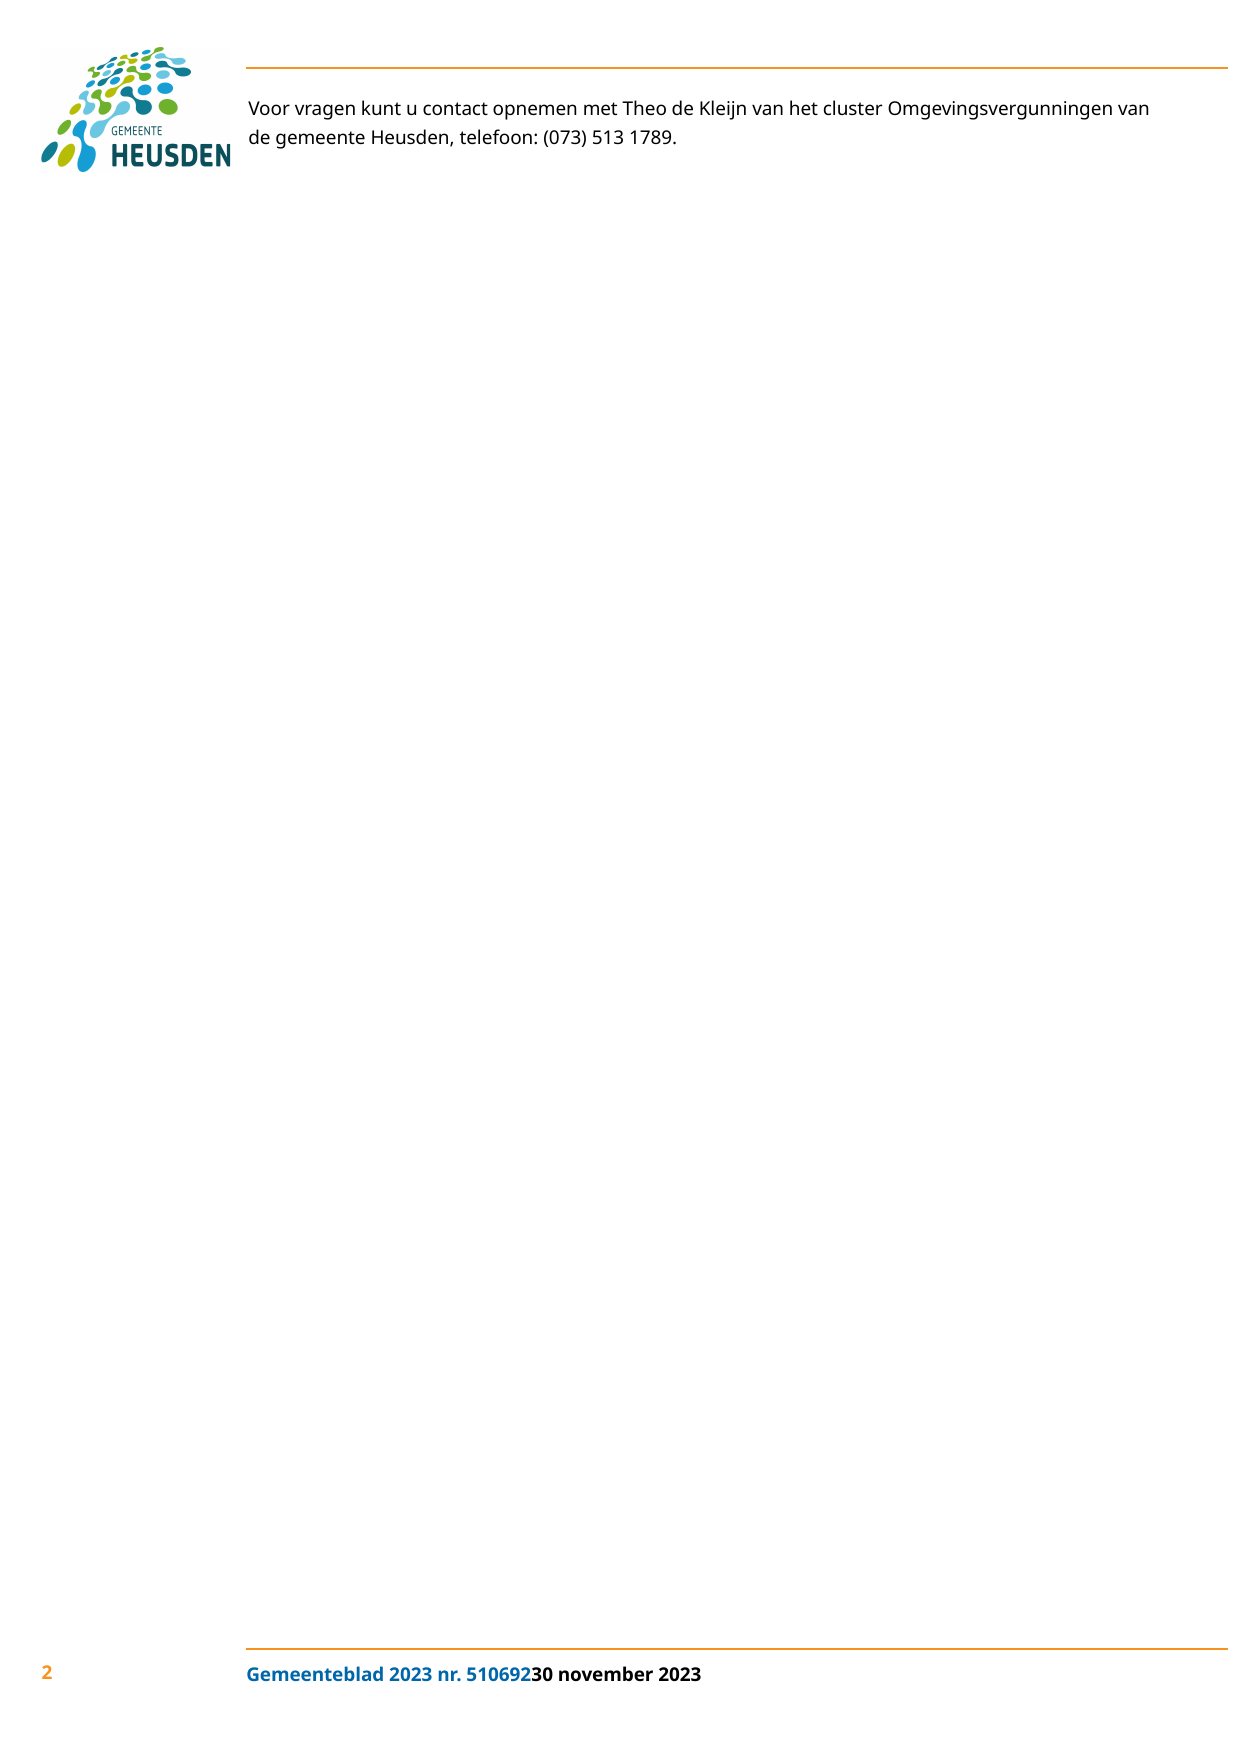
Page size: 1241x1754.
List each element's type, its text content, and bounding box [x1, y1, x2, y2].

picture [41, 47, 231, 172]
text Voor vragen kunt u contact opnemen met Theo de Kleijn van het cluster Omgevingsvergunningen van de gemeente Heusden, telefoon: (073) 513 1789. [248, 95, 1152, 150]
